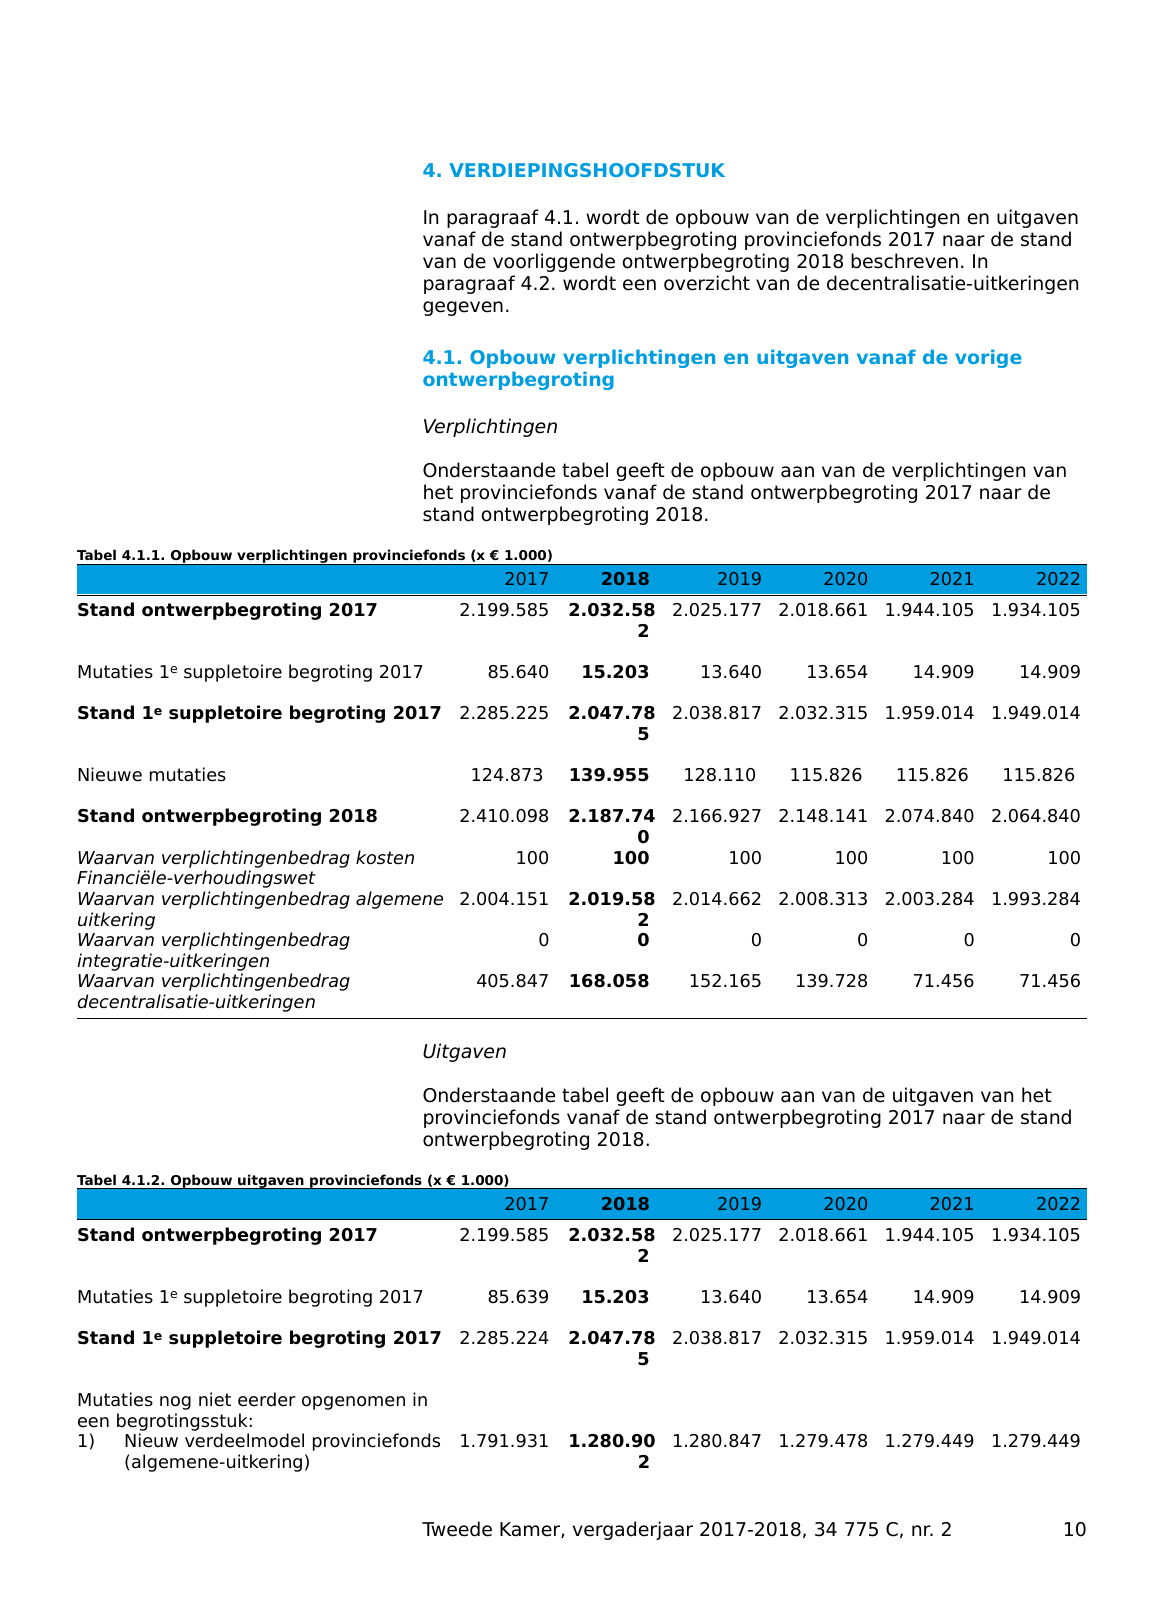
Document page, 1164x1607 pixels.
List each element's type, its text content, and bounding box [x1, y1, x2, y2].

table_cell 100 [980, 848, 1087, 889]
table_cell [980, 641, 1087, 662]
table_cell [449, 786, 555, 806]
subtitle Verplichtingen [422, 416, 1087, 438]
table_cell [768, 1370, 874, 1390]
table_cell [661, 1390, 768, 1431]
table_cell [768, 786, 874, 806]
table_cell [661, 1370, 768, 1390]
table_cell 1.959.014 [874, 1328, 980, 1369]
table_cell Stand ontwerpbegroting 2017 [77, 596, 449, 641]
subtitle 4.1. Opbouw verplichtingen en uitgaven vanaf de vorige ontwerpbegroting [422, 347, 1087, 391]
table_cell 2.199.585 [449, 1220, 555, 1266]
table_cell [77, 565, 449, 594]
table_cell 0 [768, 930, 874, 971]
table_cell 2.032.315 [768, 703, 874, 744]
table_cell 71.456 [874, 971, 980, 1017]
table_cell 1.280.902 [555, 1431, 661, 1473]
table_cell Stand 1e suppletoire begroting 2017 [77, 1328, 449, 1369]
table_cell 1.279.449 [980, 1431, 1087, 1473]
table_cell 85.640 [449, 662, 555, 683]
table_cell Mutaties 1e suppletoire begroting 2017 [77, 662, 449, 683]
subtitle Uitgaven [422, 1041, 1087, 1063]
table_cell 14.909 [874, 1287, 980, 1308]
table_cell 2.032.315 [768, 1328, 874, 1369]
table_cell 152.165 [661, 971, 768, 1017]
table_cell 0 [874, 930, 980, 971]
table_cell 14.909 [874, 662, 980, 683]
table_cell 1.279.449 [874, 1431, 980, 1473]
table_cell [118, 1189, 449, 1219]
table_cell 100 [449, 848, 555, 889]
table_cell 2.025.177 [661, 596, 768, 641]
table_cell [874, 1370, 980, 1390]
table_cell 2022 [980, 565, 1087, 594]
table_cell 2.003.284 [874, 889, 980, 930]
table_cell [768, 1308, 874, 1328]
table_cell 1.959.014 [874, 703, 980, 744]
table_cell [874, 1390, 980, 1431]
text Onderstaande tabel geeft de opbouw aan van de uitgaven van het provinciefonds vanaf de stand ontwerpbegroting 2017 naar de stand ontwerpbegroting 2018. [422, 1085, 1087, 1151]
table_cell 15.203 [555, 662, 661, 683]
table_cell 2.008.313 [768, 889, 874, 930]
table_cell 1.949.014 [980, 703, 1087, 744]
table_cell 85.639 [449, 1287, 555, 1308]
table_cell 124.873 [449, 765, 555, 786]
table_cell 0 [980, 930, 1087, 971]
table_cell [77, 1370, 118, 1390]
table_cell [118, 1308, 449, 1328]
table_cell 15.203 [555, 1287, 661, 1308]
table_cell [980, 1390, 1087, 1431]
table_cell [555, 1390, 661, 1431]
table_cell [449, 1370, 555, 1390]
table_cell [77, 641, 449, 662]
table_cell 2.410.098 [449, 806, 555, 848]
table_cell 115.826 [980, 765, 1087, 786]
table_cell [661, 1266, 768, 1287]
text In paragraaf 4.1. wordt de opbouw van de verplichtingen en uitgaven vanaf de stand ontwerpbegroting provinciefonds 2017 naar de stand van de voorliggende ontwerpbegroting 2018 beschreven. In paragraaf 4.2. wordt een overzicht van de decentralisatie-uitkeringen gegeven. [422, 207, 1087, 317]
table_cell 2019 [661, 1189, 768, 1219]
table_cell 100 [661, 848, 768, 889]
table_cell [555, 641, 661, 662]
table_cell 2018 [555, 1189, 661, 1219]
table_cell 2.025.177 [661, 1220, 768, 1266]
text Onderstaande tabel geeft de opbouw aan van de verplichtingen van het provinciefonds vanaf de stand ontwerpbegroting 2017 naar de stand ontwerpbegroting 2018. [422, 460, 1087, 526]
table_cell 2.166.927 [661, 806, 768, 848]
table_cell [768, 641, 874, 662]
table_cell [555, 683, 661, 703]
table_cell 2020 [768, 1189, 874, 1219]
table_cell [449, 1390, 555, 1431]
table_cell 2.187.740 [555, 806, 661, 848]
table_cell [555, 1370, 661, 1390]
table_cell [874, 786, 980, 806]
table_cell [768, 1266, 874, 1287]
table_cell [449, 1266, 555, 1287]
table_cell Stand ontwerpbegroting 2018 [77, 806, 449, 848]
table_cell [874, 683, 980, 703]
table_cell [980, 745, 1087, 765]
table_cell 2.004.151 [449, 889, 555, 930]
table_cell 139.955 [555, 765, 661, 786]
table_cell [874, 641, 980, 662]
table_cell 2.019.582 [555, 889, 661, 930]
table_cell [768, 683, 874, 703]
table_cell [874, 745, 980, 765]
table_cell 2020 [768, 565, 874, 594]
table_cell 2022 [980, 1189, 1087, 1219]
table_cell Nieuwe mutaties [77, 765, 449, 786]
table_cell 128.110 [661, 765, 768, 786]
table_cell Waarvan verplichtingenbedrag integratie-uitkeringen [77, 930, 449, 971]
table_cell 115.826 [874, 765, 980, 786]
table_cell 2018 [555, 565, 661, 594]
table_cell 100 [555, 848, 661, 889]
table_cell 1.993.284 [980, 889, 1087, 930]
table_cell 2.032.582 [555, 596, 661, 641]
table_cell [449, 1308, 555, 1328]
table_cell 1.949.014 [980, 1328, 1087, 1369]
table_cell [980, 683, 1087, 703]
table_cell 1) [77, 1431, 118, 1473]
table_cell [555, 745, 661, 765]
table_cell 71.456 [980, 971, 1087, 1017]
table_cell 2.285.225 [449, 703, 555, 744]
table_cell Stand ontwerpbegroting 2017 [77, 1220, 449, 1266]
table_cell 2.047.785 [555, 1328, 661, 1369]
table_cell [980, 1308, 1087, 1328]
table_cell 14.909 [980, 1287, 1087, 1308]
table_cell [449, 641, 555, 662]
table_cell 1.944.105 [874, 1220, 980, 1266]
table_cell 1.934.105 [980, 1220, 1087, 1266]
table_cell [980, 786, 1087, 806]
table_cell Waarvan verplichtingenbedrag algemene uitkering [77, 889, 449, 930]
table_cell 139.728 [768, 971, 874, 1017]
table_cell 14.909 [980, 662, 1087, 683]
table_cell 2.074.840 [874, 806, 980, 848]
table_cell [77, 1189, 118, 1219]
table_cell [555, 786, 661, 806]
table_cell 13.654 [768, 662, 874, 683]
table_cell 2.199.585 [449, 596, 555, 641]
table_cell Stand 1e suppletoire begroting 2017 [77, 703, 449, 744]
table_cell 168.058 [555, 971, 661, 1017]
table_cell 2.064.840 [980, 806, 1087, 848]
table_cell [77, 683, 449, 703]
table_cell 2.038.817 [661, 1328, 768, 1369]
table_cell 100 [768, 848, 874, 889]
table_cell 0 [555, 930, 661, 971]
table_cell 2.148.141 [768, 806, 874, 848]
table_cell 2.018.661 [768, 596, 874, 641]
table_cell 2.038.817 [661, 703, 768, 744]
table_cell [768, 745, 874, 765]
table_cell Nieuw verdeelmodel provinciefonds (algemene-uitkering) [118, 1431, 449, 1473]
table_cell [77, 745, 449, 765]
table_cell 2021 [874, 1189, 980, 1219]
table_header Tabel 4.1.1. Opbouw verplichtingen provinciefonds (x € 1.000) [77, 548, 1087, 563]
table_header Tabel 4.1.2. Opbouw uitgaven provinciefonds (x € 1.000) [77, 1173, 1087, 1188]
table_cell 100 [874, 848, 980, 889]
table_cell 2.014.662 [661, 889, 768, 930]
table_cell [874, 1308, 980, 1328]
table_cell 1.944.105 [874, 596, 980, 641]
table_cell 405.847 [449, 971, 555, 1017]
table_cell [661, 1308, 768, 1328]
table_cell [555, 1308, 661, 1328]
table_cell [980, 1370, 1087, 1390]
table_cell [555, 1266, 661, 1287]
table_cell [768, 1390, 874, 1431]
table_cell 1.279.478 [768, 1431, 874, 1473]
table_cell [661, 641, 768, 662]
table_cell Mutaties nog niet eerder opgenomen in een begrotingsstuk: [77, 1390, 449, 1431]
table_cell 1.934.105 [980, 596, 1087, 641]
table_cell 0 [449, 930, 555, 971]
table_cell [449, 745, 555, 765]
table_cell [661, 683, 768, 703]
table_cell [77, 1308, 118, 1328]
table_cell 2.032.582 [555, 1220, 661, 1266]
table_cell [118, 1370, 449, 1390]
table_cell 13.654 [768, 1287, 874, 1308]
table_cell [980, 1266, 1087, 1287]
table_cell 2017 [449, 1189, 555, 1219]
table_cell 115.826 [768, 765, 874, 786]
table_cell [77, 786, 449, 806]
table_cell 2.047.785 [555, 703, 661, 744]
table_cell [449, 683, 555, 703]
table_cell Waarvan verplichtingenbedrag kosten Financiële-verhoudingswet [77, 848, 449, 889]
table_cell 1.791.931 [449, 1431, 555, 1473]
subtitle 4. VERDIEPINGSHOOFDSTUK [422, 160, 1087, 182]
table_cell 2.285.224 [449, 1328, 555, 1369]
table_cell Waarvan verplichtingenbedrag decentralisatie-uitkeringen [77, 971, 449, 1017]
table_cell 2017 [449, 565, 555, 594]
table_cell [118, 1266, 449, 1287]
table_cell 13.640 [661, 1287, 768, 1308]
table_cell [77, 1266, 118, 1287]
table_cell 1.280.847 [661, 1431, 768, 1473]
table_cell 2021 [874, 565, 980, 594]
table_cell [661, 745, 768, 765]
table_cell 0 [661, 930, 768, 971]
table_cell 2.018.661 [768, 1220, 874, 1266]
table_cell 13.640 [661, 662, 768, 683]
table_cell Mutaties 1e suppletoire begroting 2017 [77, 1287, 449, 1308]
table_cell 2019 [661, 565, 768, 594]
table_cell [661, 786, 768, 806]
table_cell [874, 1266, 980, 1287]
